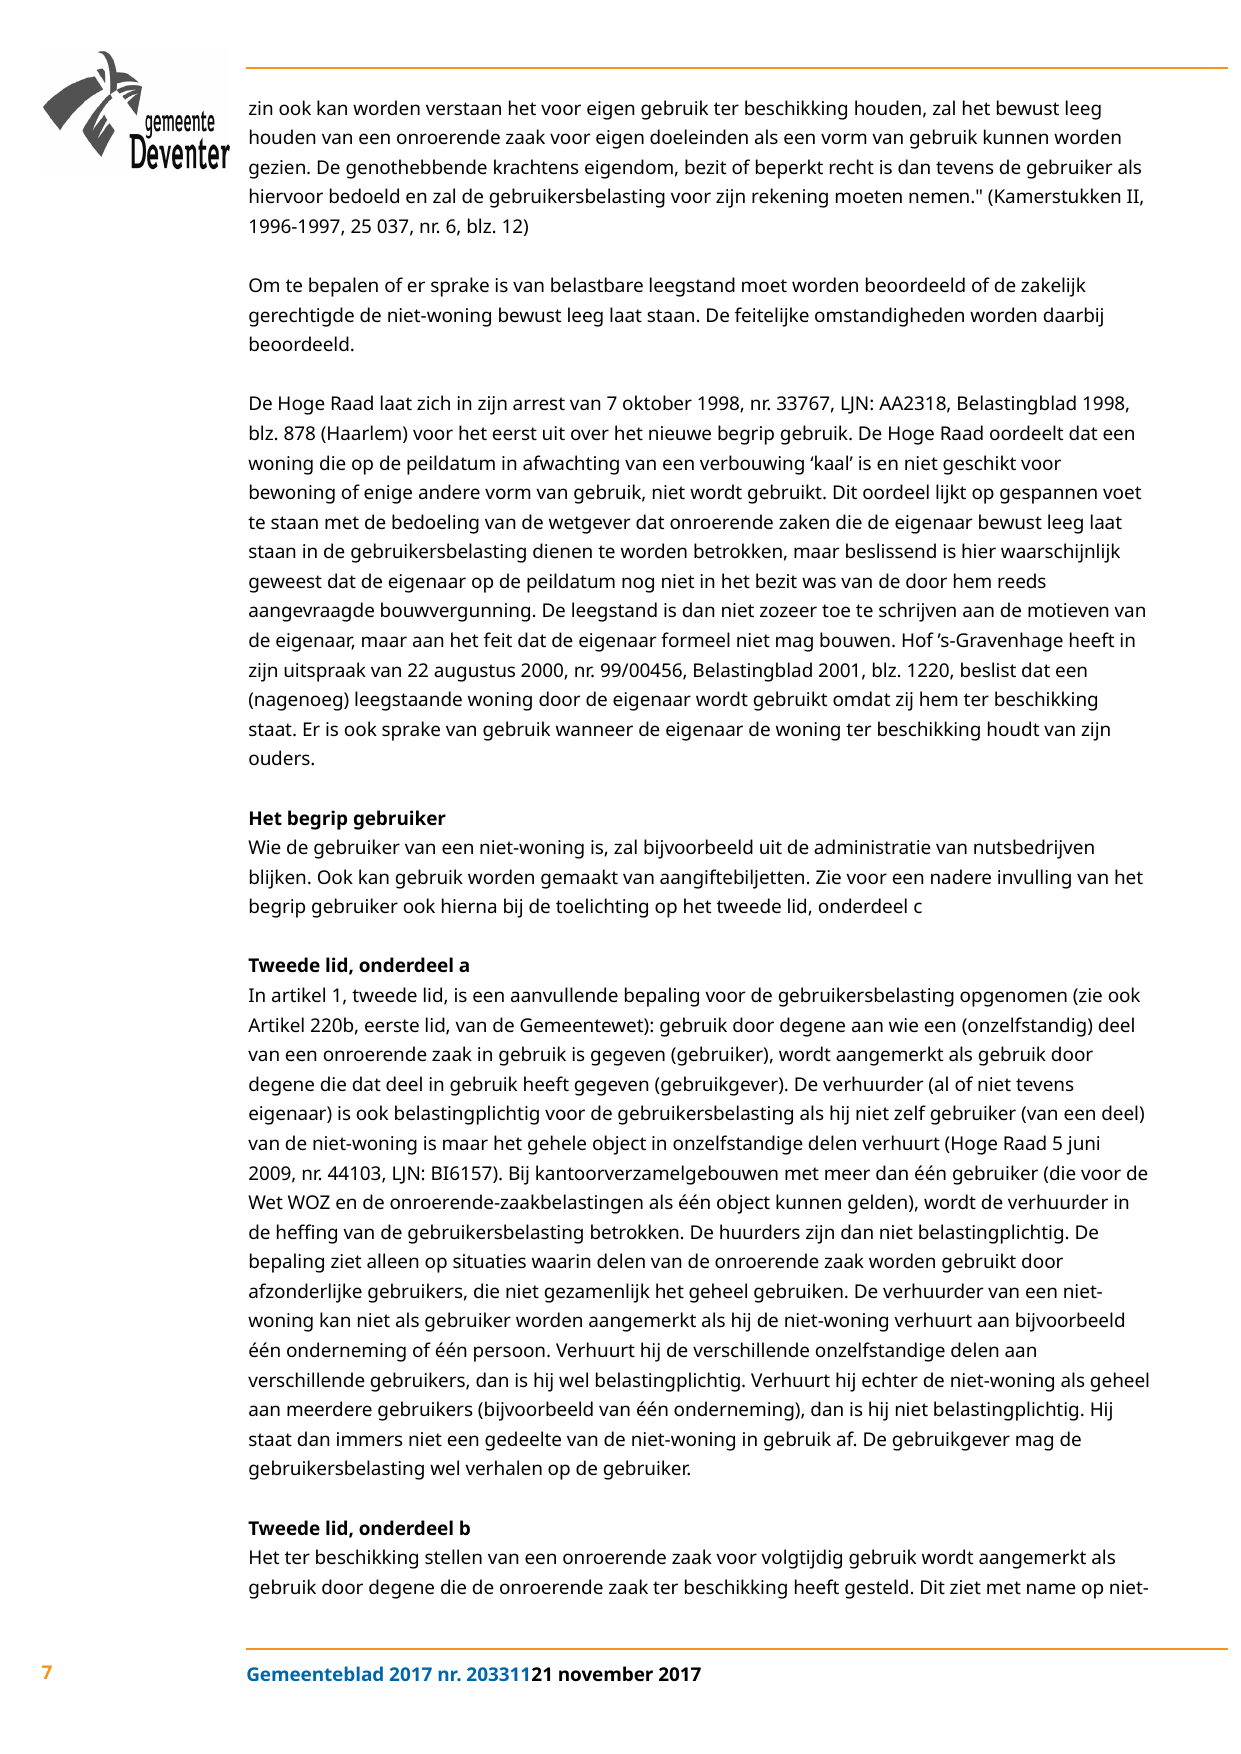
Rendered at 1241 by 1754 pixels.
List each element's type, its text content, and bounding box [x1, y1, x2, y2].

text Tweede lid, onderdeel b [248, 1515, 1152, 1541]
text zin ook kan worden verstaan het voor eigen gebruik ter beschikking houden, zal het bewust leeg houden van een onroerende zaak voor eigen doeleinden als een vorm van gebruik kunnen worden gezien. De genothebbende krachtens eigendom, bezit of beperkt recht is dan tevens de gebruiker als hiervoor bedoeld en zal de gebruikersbelasting voor zijn rekening moeten nemen." (Kamerstukken II, 1996-1997, 25 037, nr. 6, blz. 12) [248, 95, 1152, 239]
text Het begrip gebruiker [248, 805, 1152, 831]
text Tweede lid, onderdeel a [248, 953, 1152, 978]
picture [41, 47, 231, 172]
text In artikel 1, tweede lid, is een aanvullende bepaling voor de gebruikersbelasting opgenomen (zie ook Artikel 220b, eerste lid, van de Gemeentewet): gebruik door degene aan wie een (onzelfstandig) deel van een onroerende zaak in gebruik is gegeven (gebruiker), wordt aangemerkt als gebruik door degene die dat deel in gebruik heeft gegeven (gebruikgever). De verhuurder (al of niet tevens eigenaar) is ook belastingplichtig voor de gebruikersbelasting als hij niet zelf gebruiker (van een deel) van de niet-woning is maar het gehele object in onzelfstandige delen verhuurt (Hoge Raad 5 juni 2009, nr. 44103, LJN: BI6157). Bij kantoorverzamelgebouwen met meer dan één gebruiker (die voor de Wet WOZ en de onroerende-zaakbelastingen als één object kunnen gelden), wordt de verhuurder in de heffing van de gebruikersbelasting betrokken. De huurders zijn dan niet belastingplichtig. De bepaling ziet alleen op situaties waarin delen van de onroerende zaak worden gebruikt door afzonderlijke gebruikers, die niet gezamenlijk het geheel gebruiken. De verhuurder van een niet-woning kan niet als gebruiker worden aangemerkt als hij de niet-woning verhuurt aan bijvoorbeeld één onderneming of één persoon. Verhuurt hij de verschillende onzelfstandige delen aan verschillende gebruikers, dan is hij wel belastingplichtig. Verhuurt hij echter de niet-woning als geheel aan meerdere gebruikers (bijvoorbeeld van één onderneming), dan is hij niet belastingplichtig. Hij staat dan immers niet een gedeelte van de niet-woning in gebruik af. De gebruikgever mag de gebruikersbelasting wel verhalen op de gebruiker. [248, 982, 1152, 1481]
text Wie de gebruiker van een niet-woning is, zal bijvoorbeeld uit de administratie van nutsbedrijven blijken. Ook kan gebruik worden gemaakt van aangiftebiljetten. Zie voor een nadere invulling van het begrip gebruiker ook hierna bij de toelichting op het tweede lid, onderdeel c [248, 834, 1152, 919]
text Om te bepalen of er sprake is van belastbare leegstand moet worden beoordeeld of de zakelijk gerechtigde de niet-woning bewust leeg laat staan. De feitelijke omstandigheden worden daarbij beoordeeld. [248, 272, 1152, 357]
text Het ter beschikking stellen van een onroerende zaak voor volgtijdig gebruik wordt aangemerkt als gebruik door degene die de onroerende zaak ter beschikking heeft gesteld. Dit ziet met name op niet- [248, 1544, 1152, 1600]
text De Hoge Raad laat zich in zijn arrest van 7 oktober 1998, nr. 33767, LJN: AA2318, Belastingblad 1998, blz. 878 (Haarlem) voor het eerst uit over het nieuwe begrip gebruik. De Hoge Raad oordeelt dat een woning die op de peildatum in afwachting van een verbouwing ‘kaal’ is en niet geschikt voor bewoning of enige andere vorm van gebruik, niet wordt gebruikt. Dit oordeel lijkt op gespannen voet te staan met de bedoeling van de wetgever dat onroerende zaken die de eigenaar bewust leeg laat staan in de gebruikersbelasting dienen te worden betrokken, maar beslissend is hier waarschijnlijk geweest dat de eigenaar op de peildatum nog niet in het bezit was van de door hem reeds aangevraagde bouwvergunning. De leegstand is dan niet zozeer toe te schrijven aan de motieven van de eigenaar, maar aan het feit dat de eigenaar formeel niet mag bouwen. Hof ’s-Gravenhage heeft in zijn uitspraak van 22 augustus 2000, nr. 99/00456, Belastingblad 2001, blz. 1220, beslist dat een (nagenoeg) leegstaande woning door de eigenaar wordt gebruikt omdat zij hem ter beschikking staat. Er is ook sprake van gebruik wanneer de eigenaar de woning ter beschikking houdt van zijn ouders. [248, 391, 1152, 771]
